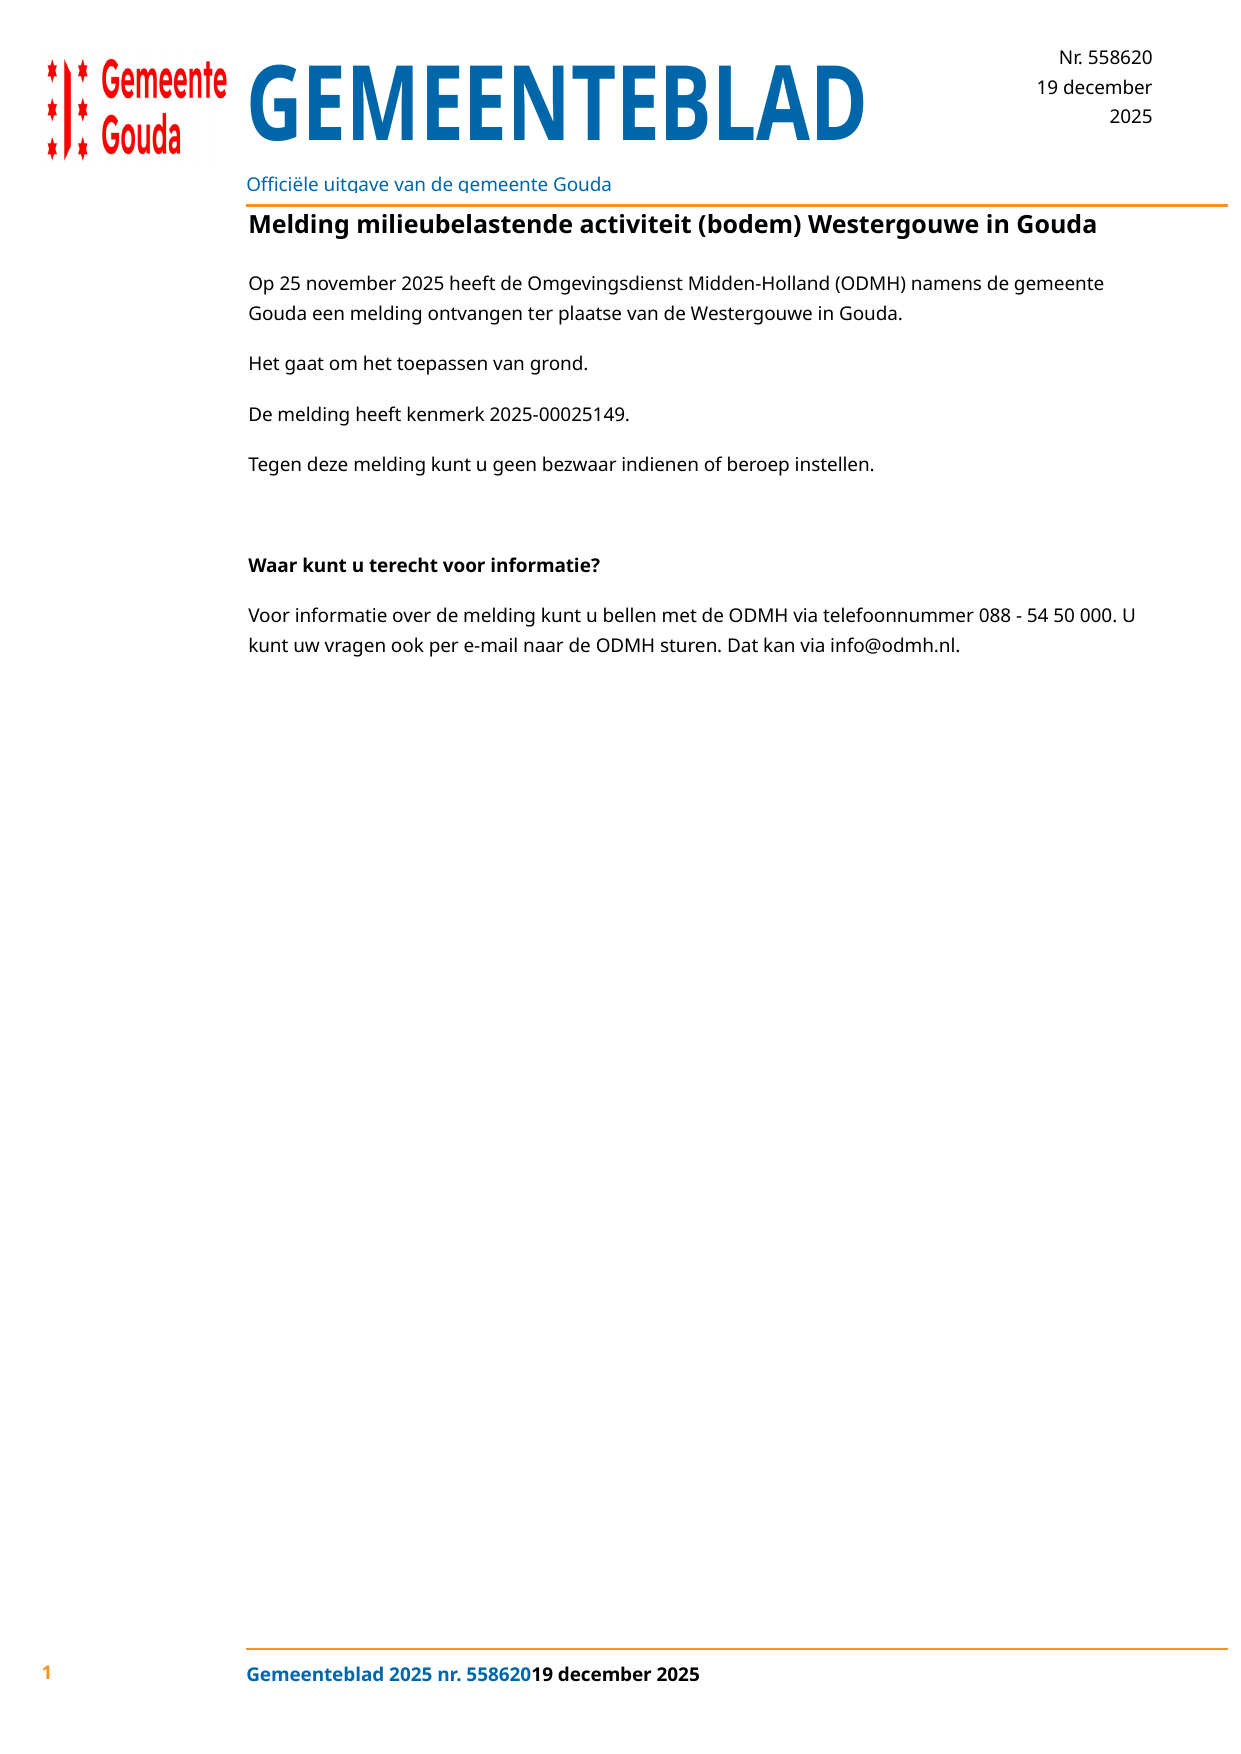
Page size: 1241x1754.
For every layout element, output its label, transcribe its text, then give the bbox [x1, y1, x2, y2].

text Tegen deze melding kunt u geen bezwaar indienen of beroep instellen. [248, 451, 1152, 477]
text De melding heeft kenmerk 2025-00025149. [248, 401, 1152, 426]
text Op 25 november 2025 heeft de Omgevingsdienst Midden-Holland (ODMH) namens de gemeente Gouda een melding ontvangen ter plaatse van de Westergouwe in Gouda. [248, 270, 1152, 326]
text Het gaat om het toepassen van grond. [248, 350, 1152, 376]
picture [41, 47, 231, 172]
text Melding milieubelastende activiteit (bodem) Westergouwe in Gouda [248, 207, 1152, 241]
text Voor informatie over de melding kunt u bellen met de ODMH via telefoonnummer 088 - 54 50 000. U kunt uw vragen ook per e-mail naar de ODMH sturen. Dat kan via info@odmh.nl. [248, 602, 1152, 658]
text Waar kunt u terecht voor informatie? [248, 552, 1152, 578]
